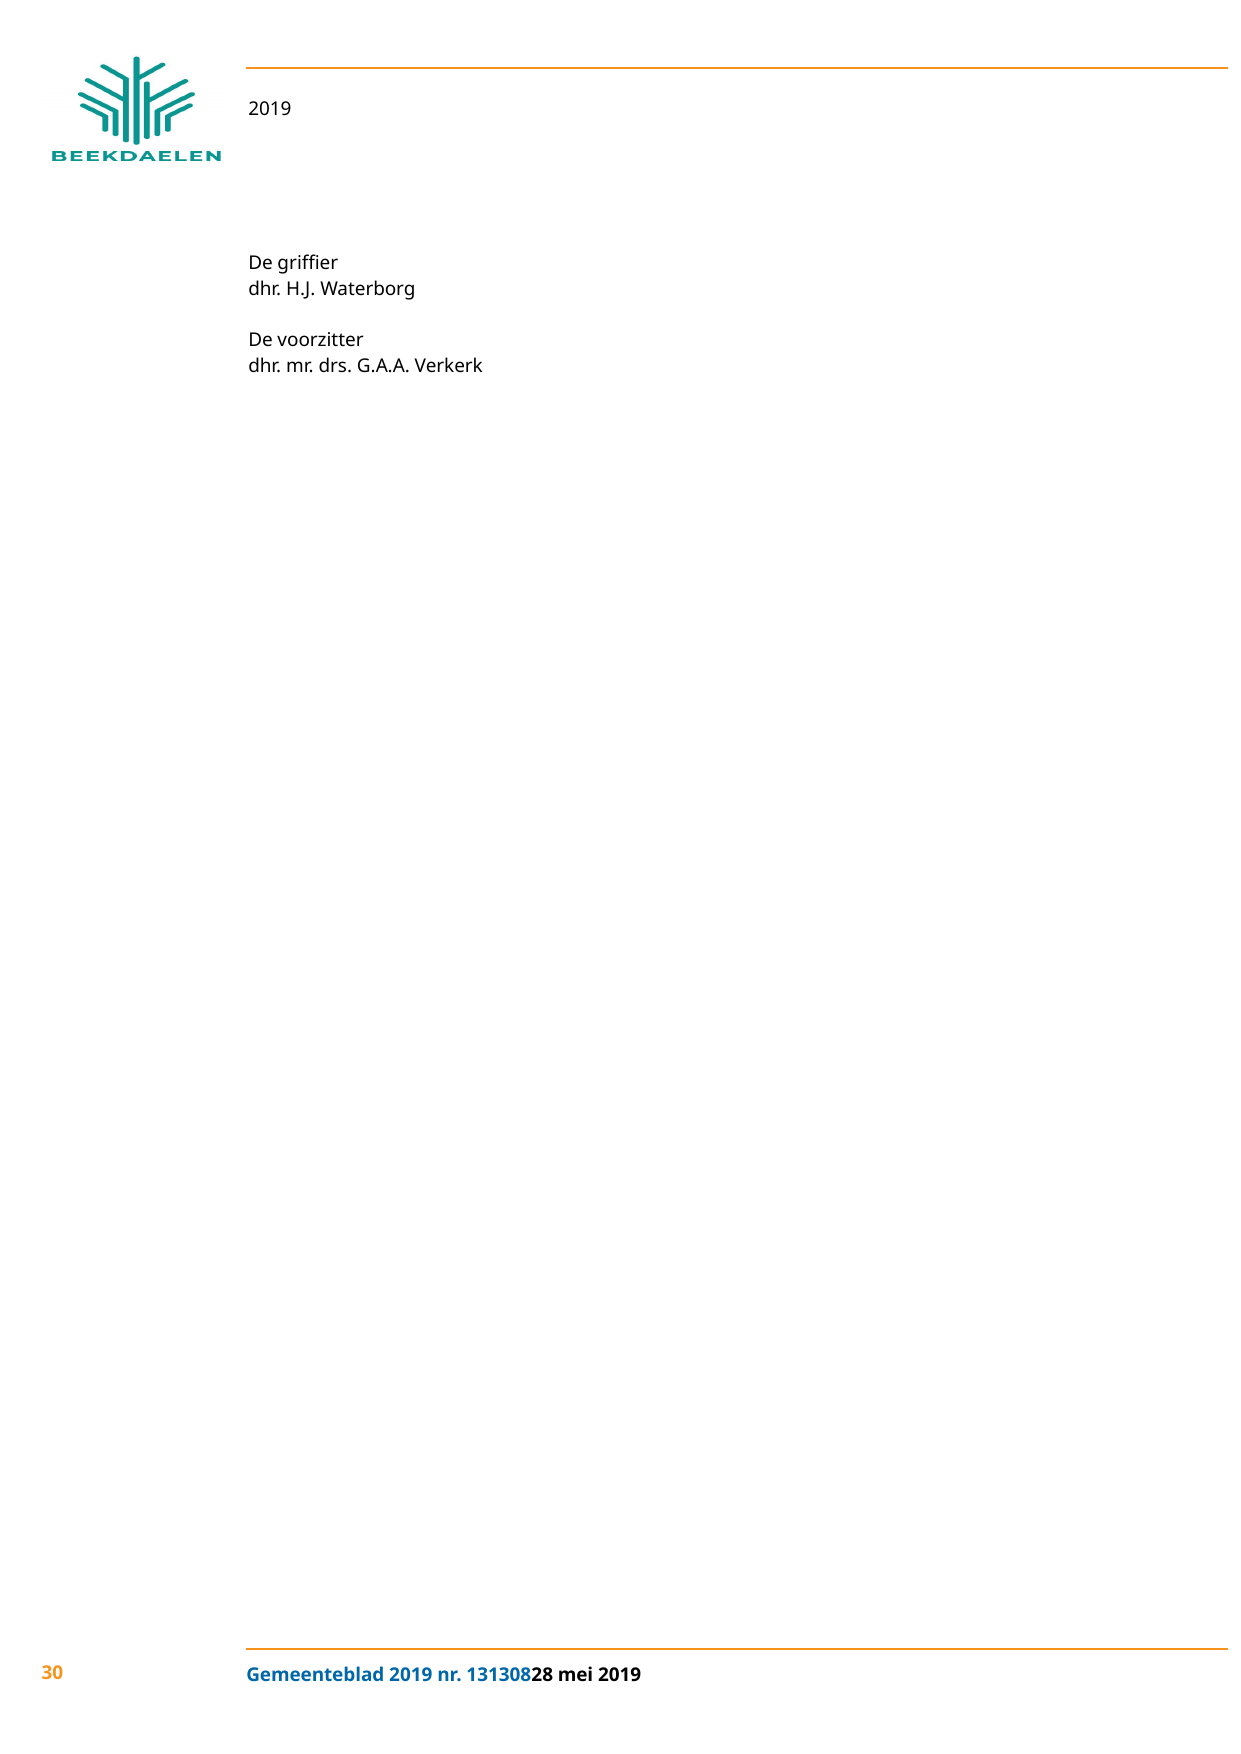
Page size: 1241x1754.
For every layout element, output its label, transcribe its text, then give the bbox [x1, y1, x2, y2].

text dhr. H.J. Waterborg [248, 275, 1152, 301]
text De voorzitter [248, 326, 1152, 352]
text De griffier [248, 249, 1152, 275]
picture [41, 47, 231, 172]
text dhr. mr. drs. G.A.A. Verkerk [248, 352, 1152, 378]
text 2019 [248, 95, 1152, 121]
